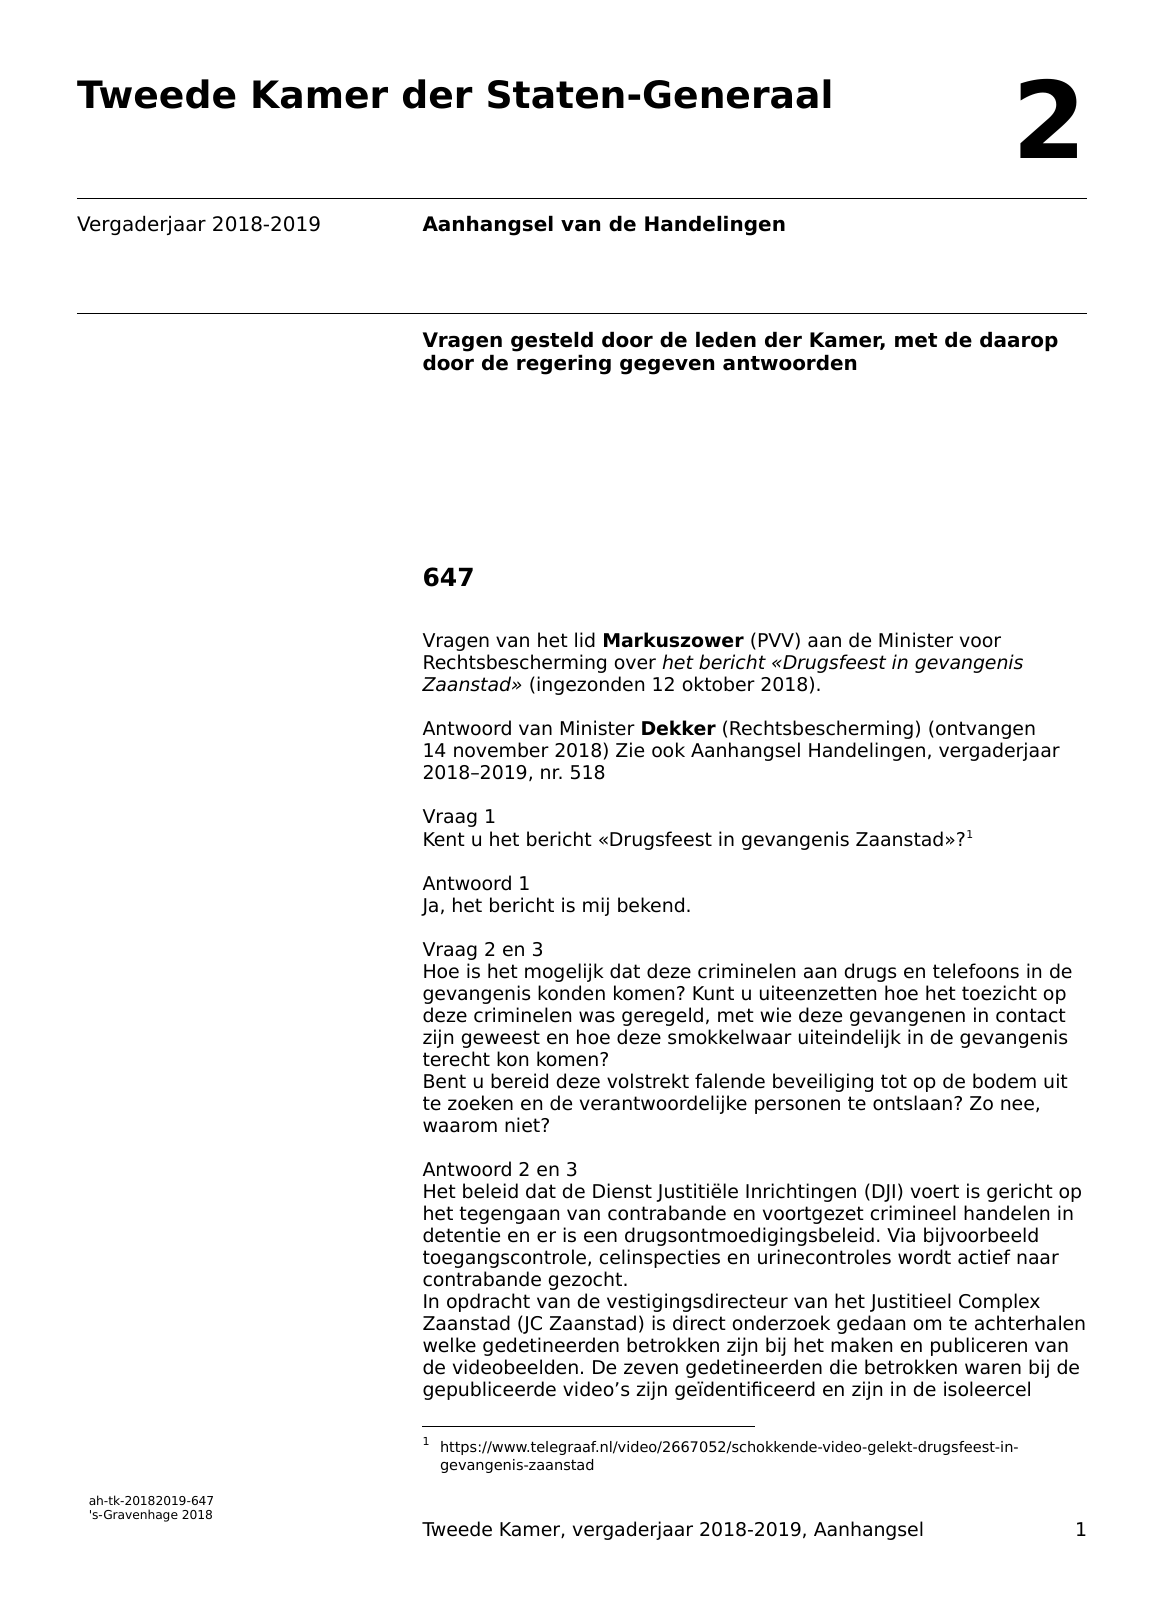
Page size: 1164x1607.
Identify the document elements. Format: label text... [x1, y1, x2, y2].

text Vraag 2 en 3 [422, 939, 1087, 961]
text Het beleid dat de Dienst Justitiële Inrichtingen (DJI) voert is gericht op het tegengaan van contrabande en voortgezet crimineel handelen in detentie en er is een drugsontmoedigingsbeleid. Via bijvoorbeeld toegangscontrole, celinspecties en urinecontroles wordt actief naar contrabande gezocht. [422, 1181, 1087, 1291]
table_cell Vergaderjaar 2018-2019 [77, 199, 422, 313]
text ah-tk-20182019-647 [88, 1494, 323, 1508]
text Vragen van het lid Markuszower (PVV) aan de Minister voor Rechtsbescherming over het bericht «Drugsfeest in gevangenis Zaanstad» (ingezonden 12 oktober 2018). [422, 630, 1087, 696]
text Hoe is het mogelijk dat deze criminelen aan drugs en telefoons in de gevangenis konden komen? Kunt u uiteenzetten hoe het toezicht op deze criminelen was geregeld, met wie deze gevangenen in contact zijn geweest en hoe deze smokkelwaar uiteindelijk in de gevangenis terecht kon komen? [422, 961, 1087, 1071]
table_header 2 [886, 59, 1087, 198]
text Antwoord van Minister Dekker (Rechtsbescherming) (ontvangen 14 november 2018) Zie ook Aanhangsel Handelingen, vergaderjaar 2018–2019, nr. 518 [422, 718, 1087, 784]
table_cell Vragen gesteld door de leden der Kamer, met de daarop door de regering gegeven antwoorden [422, 314, 1087, 375]
text Antwoord 1 [422, 873, 1087, 894]
text Antwoord 2 en 3 [422, 1159, 1087, 1181]
table_cell Aanhangsel van de Handelingen [422, 199, 1087, 313]
table_header Tweede Kamer der Staten-Generaal [77, 59, 886, 198]
text https://www.telegraaf.nl/video/2667052/schokkende-video-gelekt-drugsfeest-in-gevangenis-zaanstad [422, 1435, 1087, 1474]
text Ja, het bericht is mij bekend. [422, 894, 1087, 917]
text Bent u bereid deze volstrekt falende beveiliging tot op de bodem uit te zoeken en de verantwoordelijke personen te ontslaan? Zo nee, waarom niet? [422, 1071, 1087, 1137]
text Kent u het bericht «Drugsfeest in gevangenis Zaanstad»? [422, 828, 1087, 850]
text Vraag 1 [422, 806, 1087, 828]
text In opdracht van de vestigingsdirecteur van het Justitieel Complex Zaanstad (JC Zaanstad) is direct onderzoek gedaan om te achterhalen welke gedetineerden betrokken zijn bij het maken en publiceren van de videobeelden. De zeven gedetineerden die betrokken waren bij de gepubliceerde video’s zijn geïdentificeerd en zijn in de isoleercel [422, 1291, 1087, 1401]
text 647 [422, 563, 1087, 592]
text 's-Gravenhage 2018 [88, 1508, 323, 1522]
table_cell [77, 314, 422, 375]
